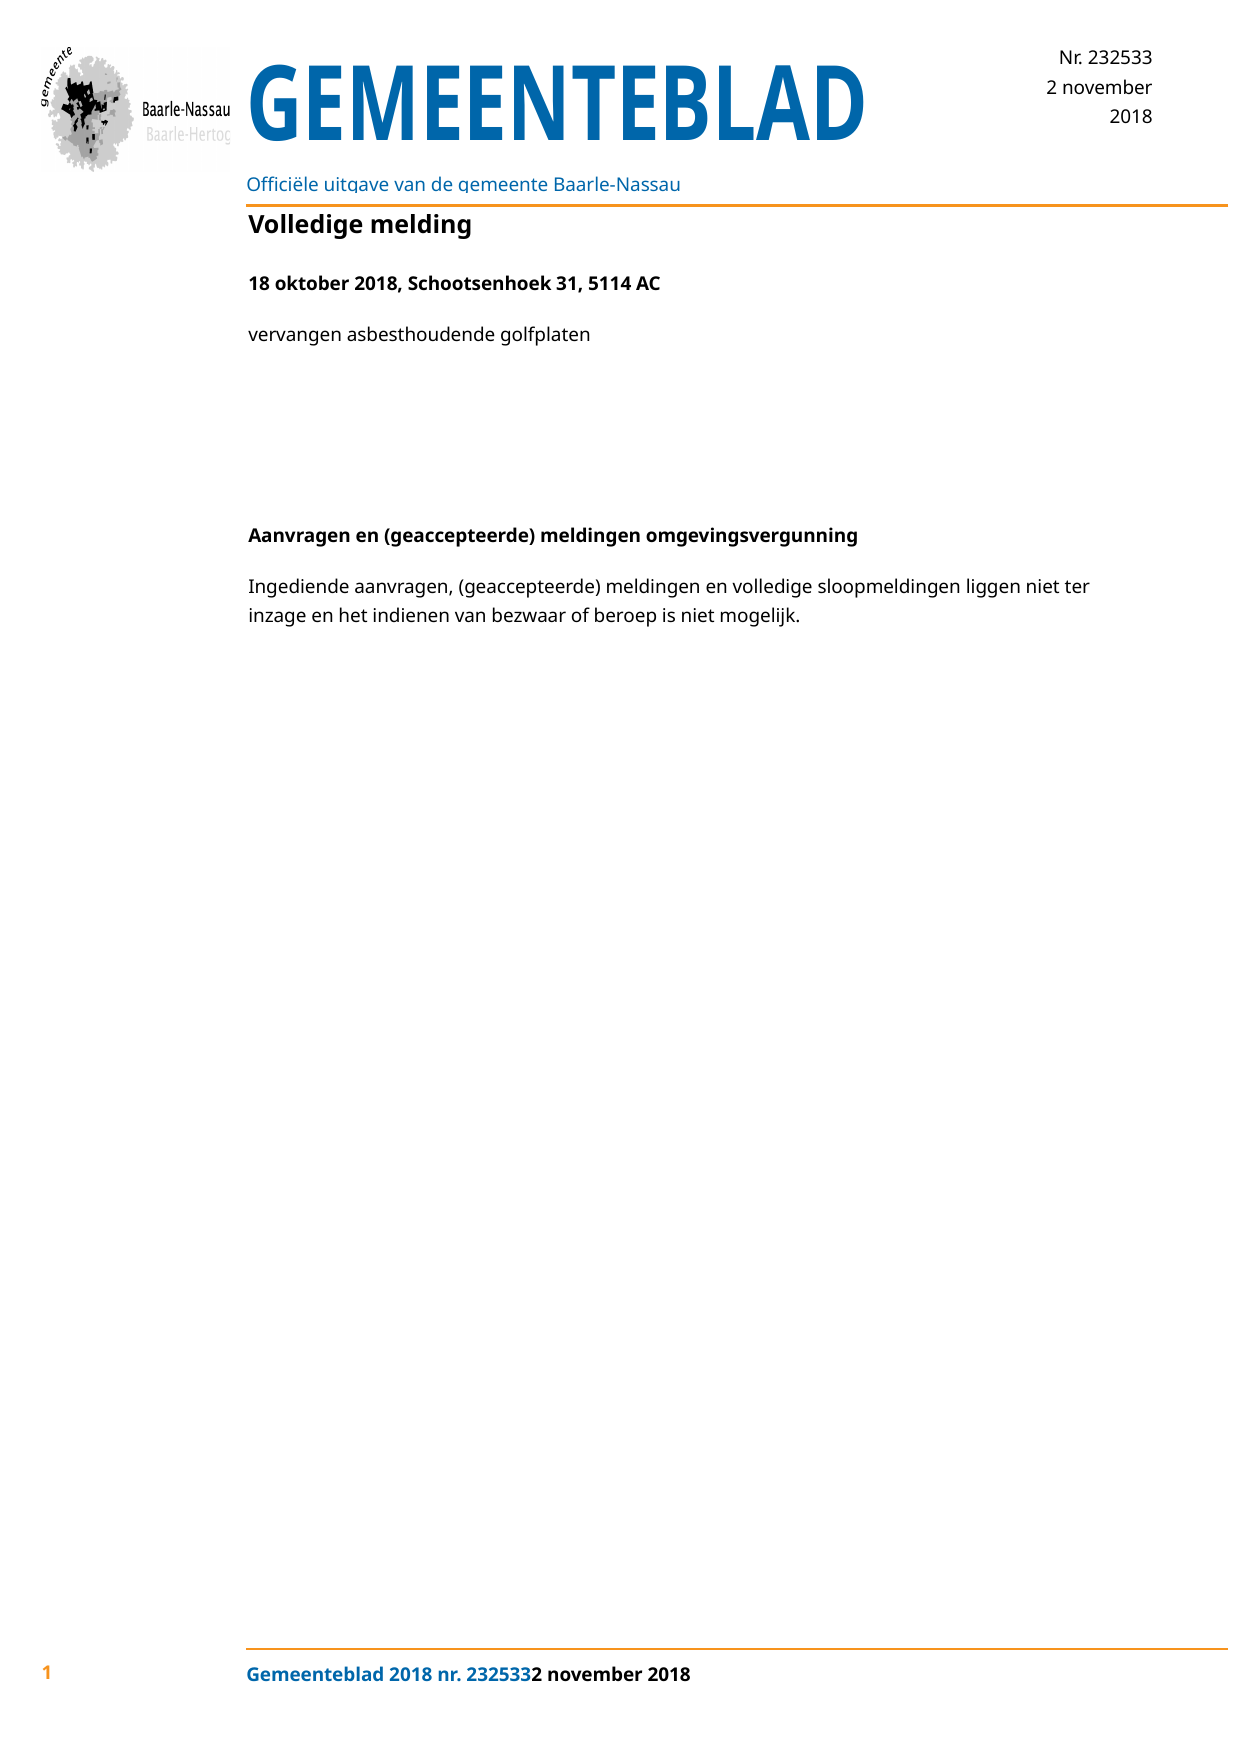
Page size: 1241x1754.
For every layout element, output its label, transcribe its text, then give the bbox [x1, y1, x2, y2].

text 18 oktober 2018, Schootsenhoek 31, 5114 AC [248, 270, 1152, 296]
picture [41, 47, 231, 172]
text Volledige melding [248, 207, 1152, 241]
text vervangen asbesthoudende golfplaten [248, 321, 1152, 346]
text Aanvragen en (geaccepteerde) meldingen omgevingsvergunning [248, 522, 1152, 548]
text Ingediende aanvragen, (geaccepteerde) meldingen en volledige sloopmeldingen liggen niet ter inzage en het indienen van bezwaar of beroep is niet mogelijk. [248, 573, 1152, 628]
